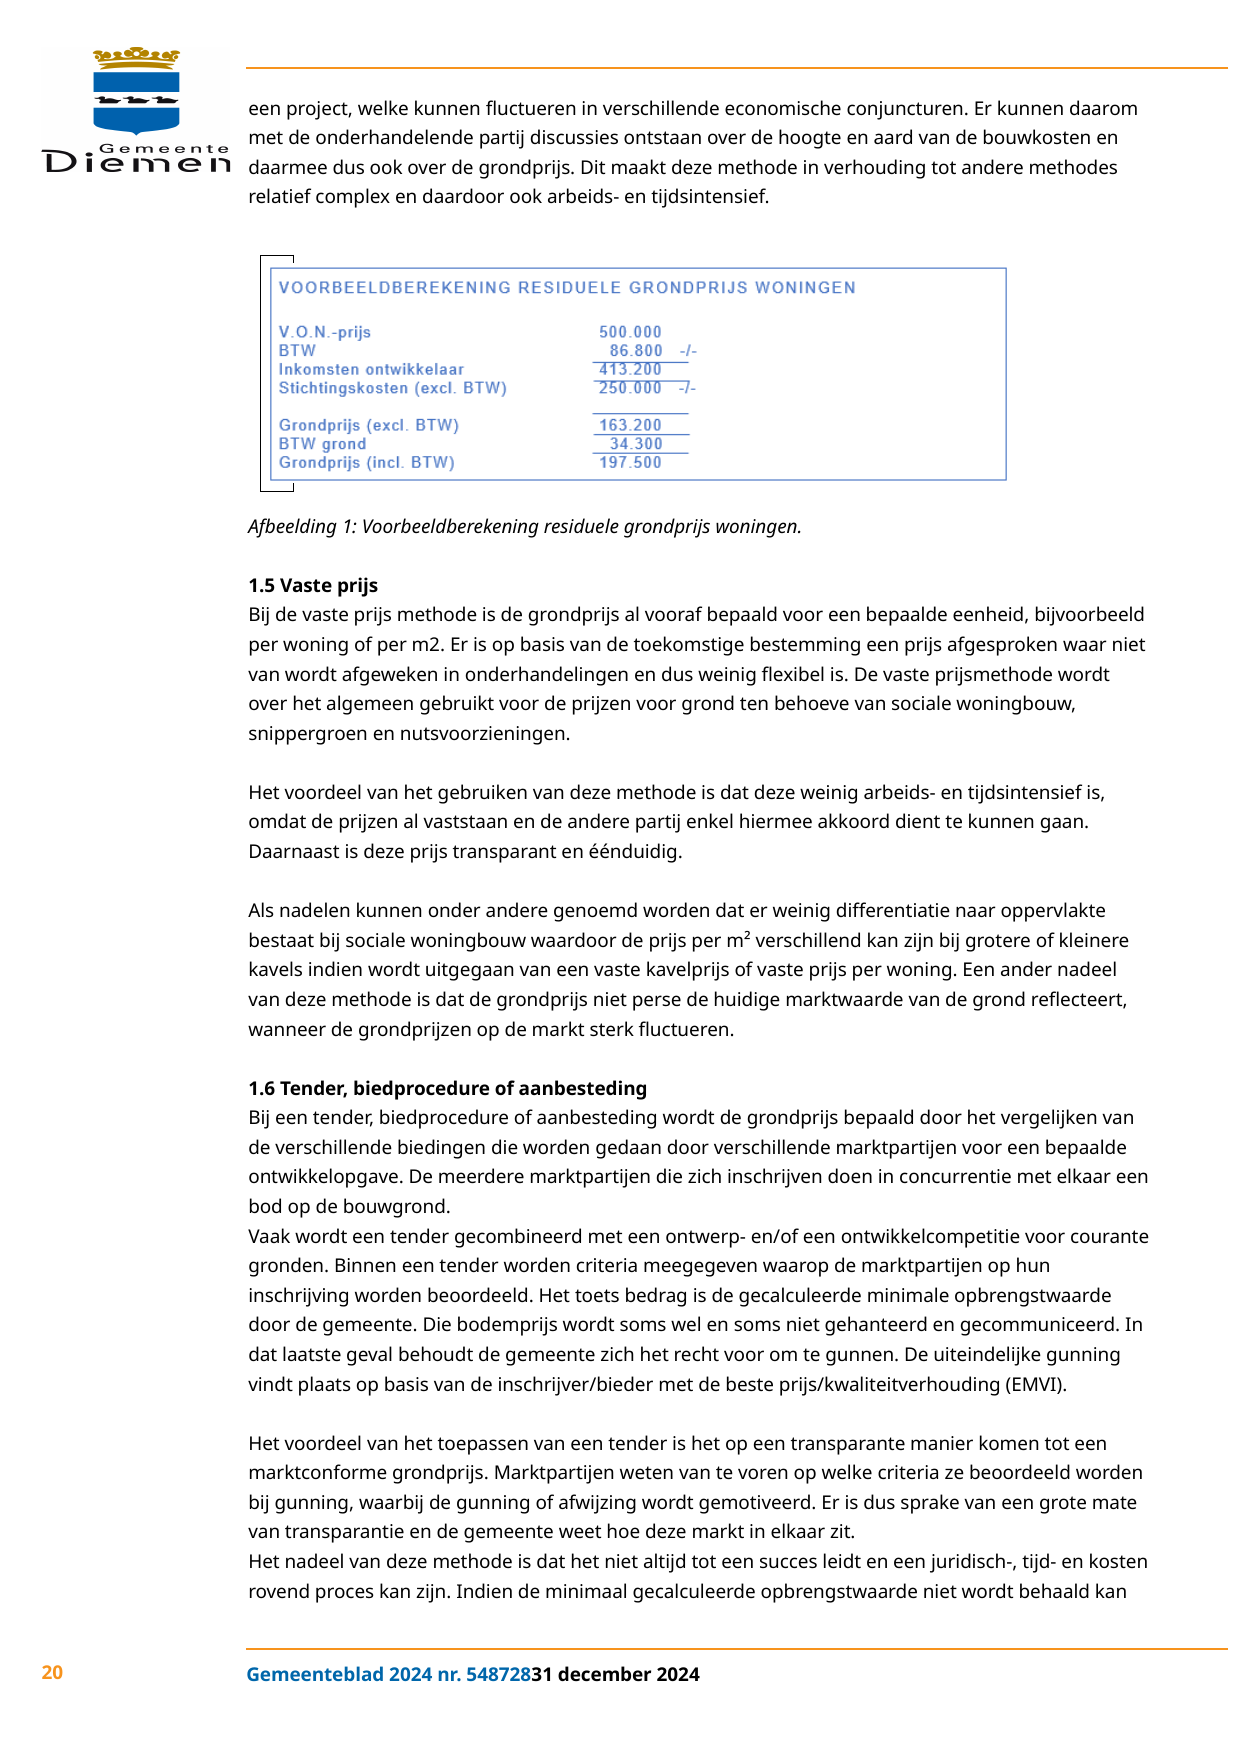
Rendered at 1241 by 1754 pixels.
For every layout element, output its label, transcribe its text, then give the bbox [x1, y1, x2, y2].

text Vaak wordt een tender gecombineerd met een ontwerp- en/of een ontwikkelcompetitie voor courante gronden. Binnen een tender worden criteria meegegeven waarop de marktpartijen op hun inschrijving worden beoordeeld. Het toets bedrag is de gecalculeerde minimale opbrengstwaarde door de gemeente. Die bodemprijs wordt soms wel en soms niet gehanteerd en gecommuniceerd. In dat laatste geval behoudt de gemeente zich het recht voor om te gunnen. De uiteindelijke gunning vindt plaats op basis van de inschrijver/bieder met de beste prijs/kwaliteitverhouding (EMVI). [248, 1223, 1152, 1397]
text Het nadeel van deze methode is dat het niet altijd tot een succes leidt en een juridisch-, tijd- en kosten rovend proces kan zijn. Indien de minimaal gecalculeerde opbrengstwaarde niet wordt behaald kan [248, 1548, 1152, 1604]
text een project, welke kunnen fluctueren in verschillende economische conjuncturen. Er kunnen daarom met de onderhandelende partij discussies ontstaan over de hoogte en aard van de bouwkosten en daarmee dus ook over de grondprijs. Dit maakt deze methode in verhouding tot andere methodes relatief complex en daardoor ook arbeids- en tijdsintensief. [248, 95, 1152, 209]
picture [268, 263, 1008, 483]
text Het voordeel van het toepassen van een tender is het op een transparante manier komen tot een marktconforme grondprijs. Marktpartijen weten van te voren op welke criteria ze beoordeeld worden bij gunning, waarbij de gunning of afwijzing wordt gemotiveerd. Er is dus sprake van een grote mate van transparantie en de gemeente weet hoe deze markt in elkaar zit. [248, 1430, 1152, 1544]
text Bij een tender, biedprocedure of aanbesteding wordt de grondprijs bepaald door het vergelijken van de verschillende biedingen die worden gedaan door verschillende marktpartijen voor een bepaalde ontwikkelopgave. De meerdere marktpartijen die zich inschrijven doen in concurrentie met elkaar een bod op de bouwgrond. [248, 1104, 1152, 1219]
text 1.6 Tender, biedprocedure of aanbesteding [248, 1075, 1152, 1101]
text Bij de vaste prijs methode is de grondprijs al vooraf bepaald voor een bepaalde eenheid, bijvoorbeeld per woning of per m2. Er is op basis van de toekomstige bestemming een prijs afgesproken waar niet van wordt afgeweken in onderhandelingen en dus weinig flexibel is. De vaste prijsmethode wordt over het algemeen gebruikt voor de prijzen voor grond ten behoeve van sociale woningbouw, snippergroen en nutsvoorzieningen. [248, 602, 1152, 746]
text Als nadelen kunnen onder andere genoemd worden dat er weinig differentiatie naar oppervlakte bestaat bij sociale woningbouw waardoor de prijs per m² verschillend kan zijn bij grotere of kleinere kavels indien wordt uitgegaan van een vaste kavelprijs of vaste prijs per woning. Een ander nadeel van deze methode is dat de grondprijs niet perse de huidige marktwaarde van de grond reflecteert, wanneer de grondprijzen op de markt sterk fluctueren. [248, 897, 1152, 1042]
text Afbeelding 1: Voorbeeldberekening residuele grondprijs woningen. [248, 513, 1152, 539]
picture [41, 47, 231, 172]
text Het voordeel van het gebruiken van deze methode is dat deze weinig arbeids- en tijdsintensief is, omdat de prijzen al vaststaan en de andere partij enkel hiermee akkoord dient te kunnen gaan. Daarnaast is deze prijs transparant en éénduidig. [248, 779, 1152, 864]
text 1.5 Vaste prijs [248, 572, 1152, 598]
